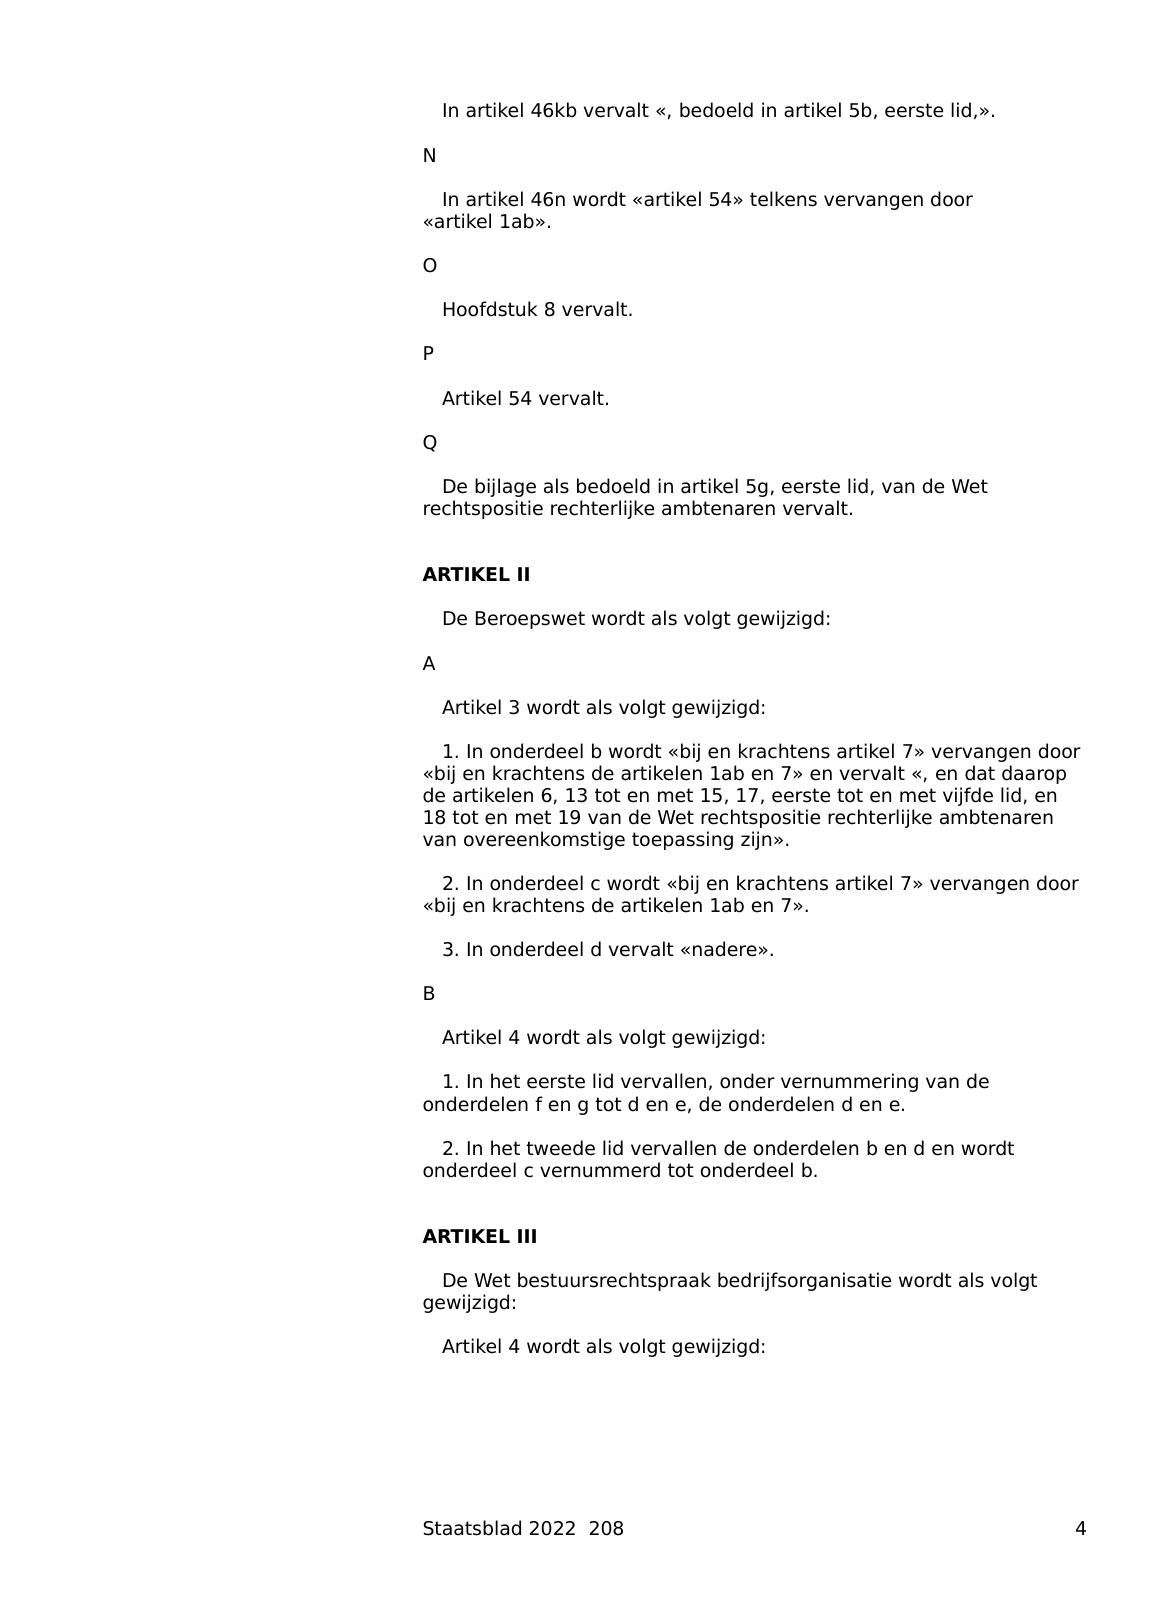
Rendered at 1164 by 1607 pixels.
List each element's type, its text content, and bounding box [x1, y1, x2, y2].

text 2. In onderdeel c wordt «bij en krachtens artikel 7» vervangen door «bij en krachtens de artikelen 1ab en 7». [422, 873, 1087, 917]
text O [422, 255, 1087, 277]
text A [422, 652, 1087, 674]
text 1. In onderdeel b wordt «bij en krachtens artikel 7» vervangen door «bij en krachtens de artikelen 1ab en 7» en vervalt «, en dat daarop de artikelen 6, 13 tot en met 15, 17, eerste tot en met vijfde lid, en 18 tot en met 19 van de Wet rechtspositie rechterlijke ambtenaren van overeenkomstige toepassing zijn». [422, 741, 1087, 851]
text Hoofdstuk 8 vervalt. [422, 299, 1087, 321]
text B [422, 983, 1087, 1005]
text De Wet bestuursrechtspraak bedrijfsorganisatie wordt als volgt gewijzigd: [422, 1270, 1087, 1314]
text 2. In het tweede lid vervallen de onderdelen b en d en wordt onderdeel c vernummerd tot onderdeel b. [422, 1138, 1087, 1182]
text Artikel 4 wordt als volgt gewijzigd: [422, 1027, 1087, 1049]
text De bijlage als bedoeld in artikel 5g, eerste lid, van de Wet rechtspositie rechterlijke ambtenaren vervalt. [422, 476, 1087, 520]
subtitle ARTIKEL II [422, 564, 1087, 586]
text In artikel 46n wordt «artikel 54» telkens vervangen door «artikel 1ab». [422, 189, 1087, 233]
text In artikel 46kb vervalt «, bedoeld in artikel 5b, eerste lid,». [422, 100, 1087, 122]
text N [422, 144, 1087, 167]
subtitle ARTIKEL III [422, 1226, 1087, 1248]
text Q [422, 432, 1087, 453]
text De Beroepswet wordt als volgt gewijzigd: [422, 608, 1087, 630]
text Artikel 4 wordt als volgt gewijzigd: [422, 1336, 1087, 1358]
text Artikel 3 wordt als volgt gewijzigd: [422, 697, 1087, 718]
text 3. In onderdeel d vervalt «nadere». [422, 939, 1087, 961]
text Artikel 54 vervalt. [422, 387, 1087, 409]
text P [422, 343, 1087, 365]
text 1. In het eerste lid vervallen, onder vernummering van de onderdelen f en g tot d en e, de onderdelen d en e. [422, 1071, 1087, 1115]
